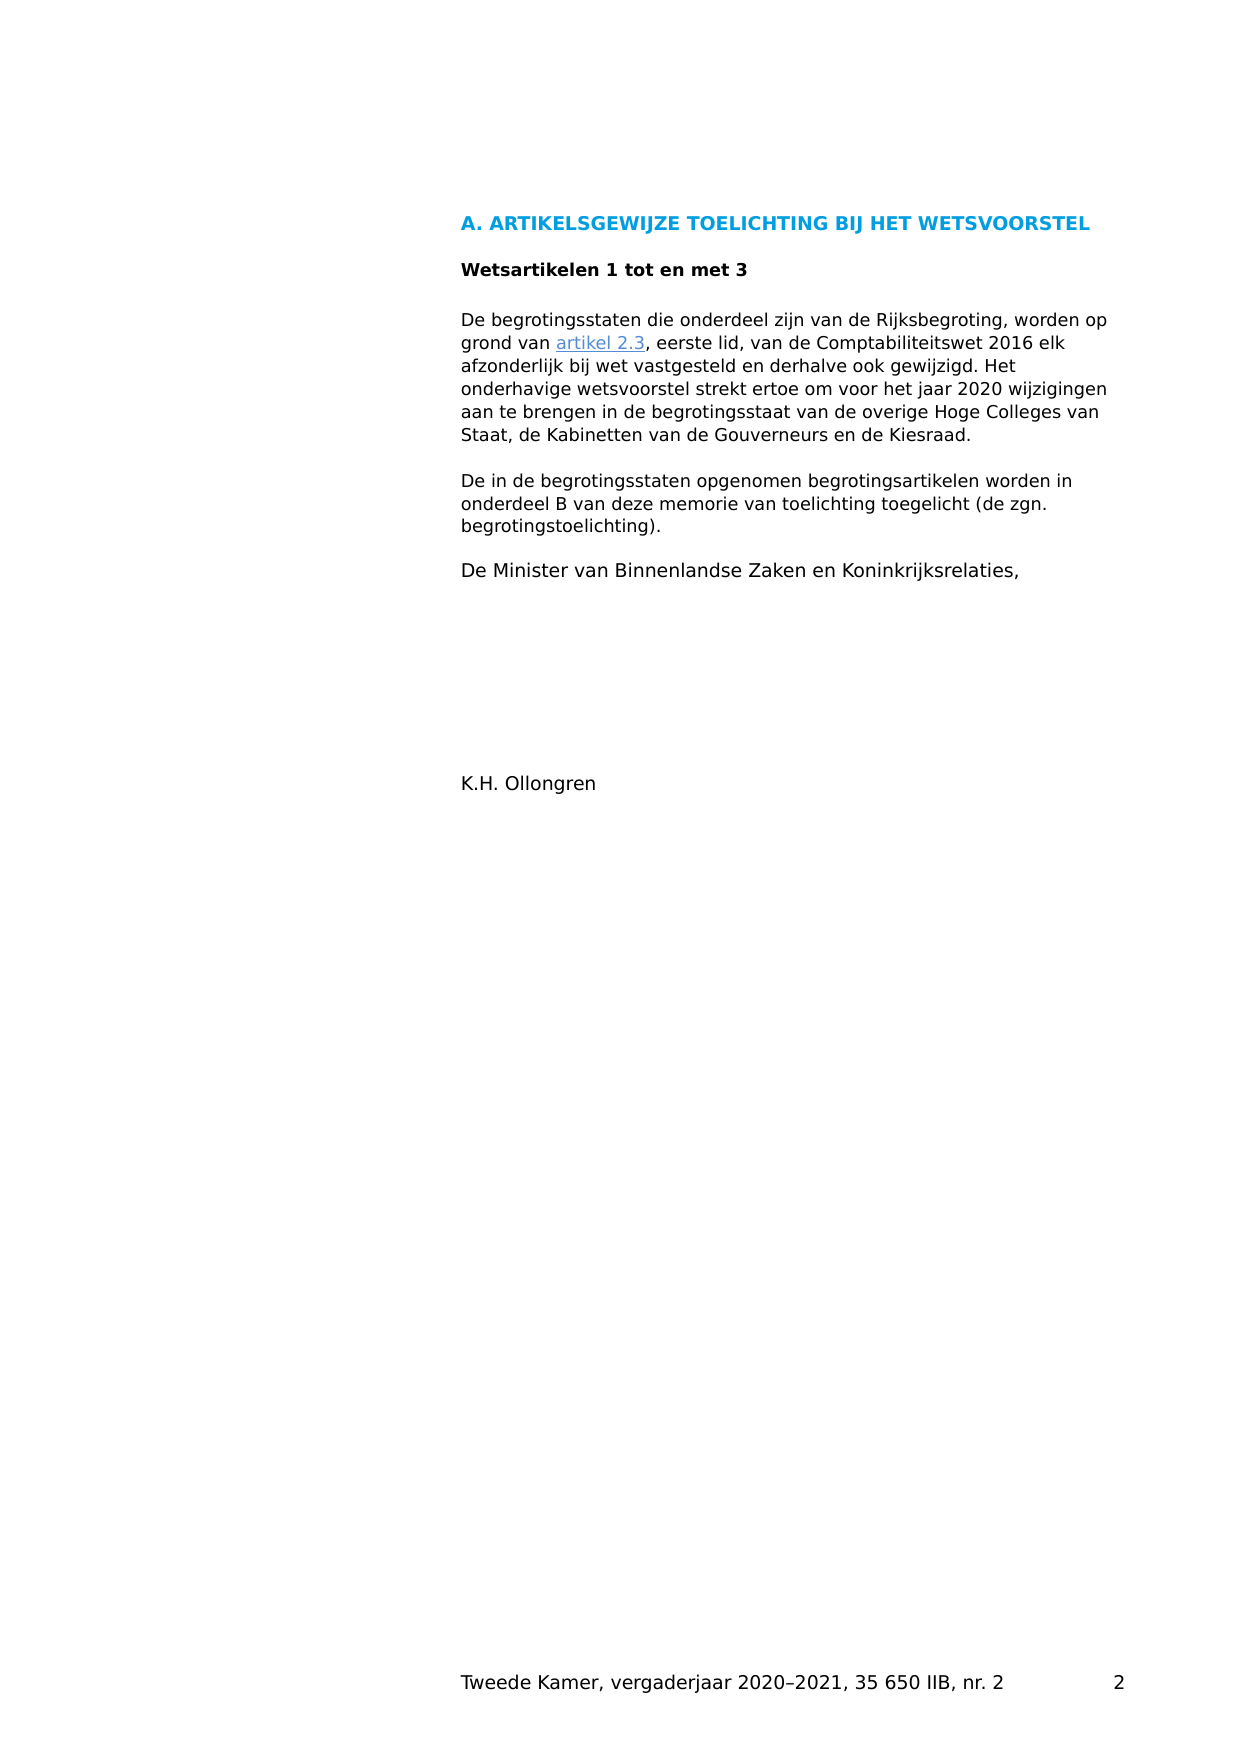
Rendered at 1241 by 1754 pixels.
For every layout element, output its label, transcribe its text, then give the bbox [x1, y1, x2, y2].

text De begrotingsstaten die onderdeel zijn van de Rijksbegroting, worden op grond van artikel 2.3, eerste lid, van de Comptabiliteitswet 2016 elk afzonderlijk bij wet vastgesteld en derhalve ook gewijzigd. Het onderhavige wetsvoorstel strekt ertoe om voor het jaar 2020 wijzigingen aan te brengen in de begrotingsstaat van de overige Hoge Colleges van Staat, de Kabinetten van de Gouverneurs en de Kiesraad. [461, 308, 1125, 446]
title A. ARTIKELSGEWIJZE TOELICHTING BIJ HET WETSVOORSTEL [461, 213, 1125, 235]
text Wetsartikelen 1 tot en met 3 [461, 258, 1125, 281]
text K.H. Ollongren [461, 773, 1125, 795]
text De Minister van Binnenlandse Zaken en Koninkrijksrelaties, [461, 560, 1125, 582]
text De in de begrotingsstaten opgenomen begrotingsartikelen worden in onderdeel B van deze memorie van toelichting toegelicht (de zgn. begrotingstoelichting). [461, 469, 1125, 537]
